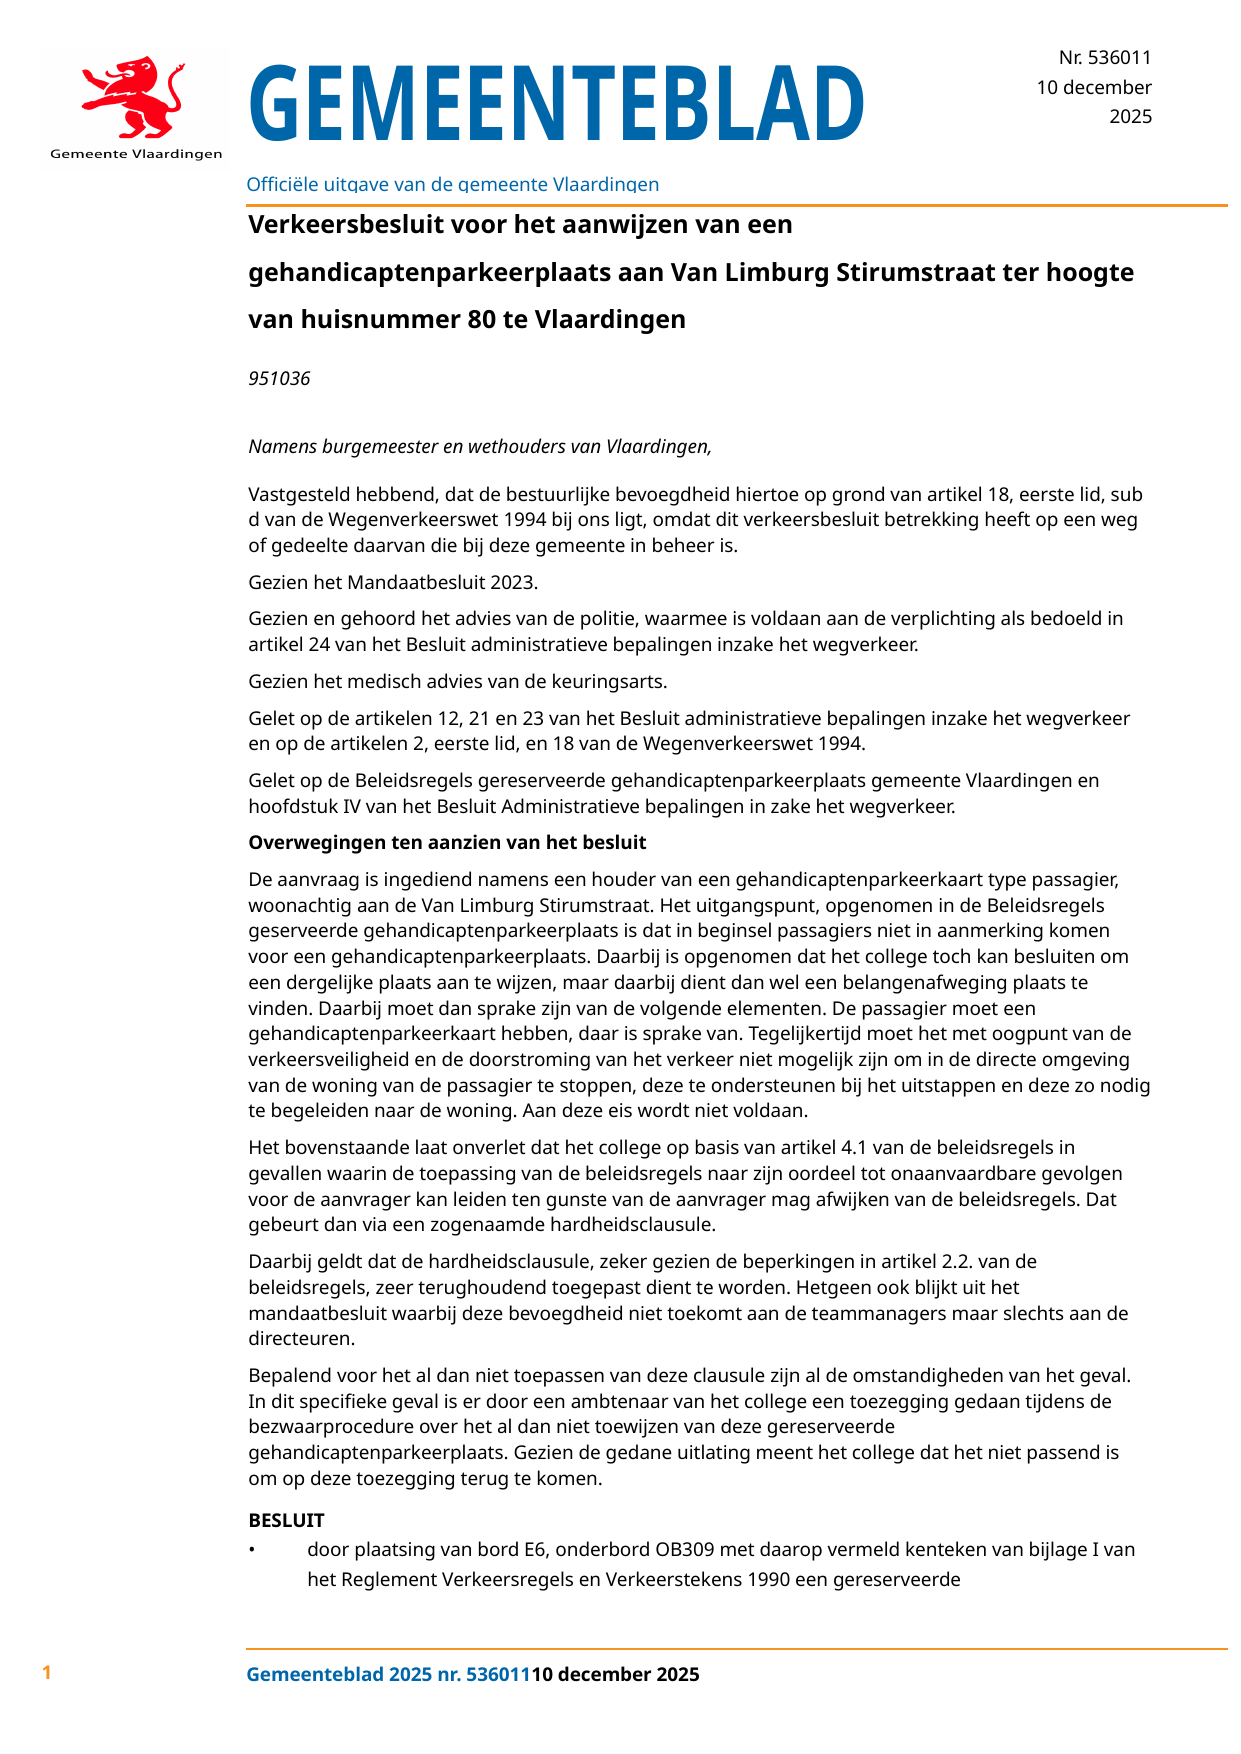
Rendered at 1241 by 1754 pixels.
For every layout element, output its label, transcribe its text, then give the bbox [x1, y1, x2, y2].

text BESLUIT [248, 1507, 1152, 1533]
text De aanvraag is ingediend namens een houder van een gehandicaptenparkeerkaart type passagier, woonachtig aan de Van Limburg Stirumstraat. Het uitgangspunt, opgenomen in de Beleidsregels geserveerde gehandicaptenparkeerplaats is dat in beginsel passagiers niet in aanmerking komen voor een gehandicaptenparkeerplaats. Daarbij is opgenomen dat het college toch kan besluiten om een dergelijke plaats aan te wijzen, maar daarbij dient dan wel een belangenafweging plaats te vinden. Daarbij moet dan sprake zijn van de volgende elementen. De passagier moet een gehandicaptenparkeerkaart hebben, daar is sprake van. Tegelijkertijd moet het met oogpunt van de verkeersveiligheid en de doorstroming van het verkeer niet mogelijk zijn om in de directe omgeving van de woning van de passagier te stoppen, deze te ondersteunen bij het uitstappen en deze zo nodig te begeleiden naar de woning. Aan deze eis wordt niet voldaan. [248, 866, 1152, 1123]
picture [41, 47, 231, 172]
text Gezien en gehoord het advies van de politie, waarmee is voldaan aan de verplichting als bedoeld in artikel 24 van het Besluit administratieve bepalingen inzake het wegverkeer. [248, 606, 1152, 657]
text Overwegingen ten aanzien van het besluit [248, 829, 1152, 855]
text Gezien het medisch advies van de keuringsarts. [248, 668, 1152, 694]
text Vastgesteld hebbend, dat de bestuurlijke bevoegdheid hiertoe op grond van artikel 18, eerste lid, sub d van de Wegenverkeerswet 1994 bij ons ligt, omdat dit verkeersbesluit betrekking heeft op een weg of gedeelte daarvan die bij deze gemeente in beheer is. [248, 481, 1152, 558]
text Verkeersbesluit voor het aanwijzen van een gehandicaptenparkeerplaats aan Van Limburg Stirumstraat ter hoogte van huisnummer 80 te Vlaardingen [248, 207, 1152, 336]
text 951036 [248, 366, 1152, 391]
text Het bovenstaande laat onverlet dat het college op basis van artikel 4.1 van de beleidsregels in gevallen waarin de toepassing van de beleidsregels naar zijn oordeel tot onaanvaardbare gevolgen voor de aanvrager kan leiden ten gunste van de aanvrager mag afwijken van de beleidsregels. Dat gebeurt dan via een zogenaamde hardheidsclausule. [248, 1134, 1152, 1237]
text Daarbij geldt dat de hardheidsclausule, zeker gezien de beperkingen in artikel 2.2. van de beleidsregels, zeer terughoudend toegepast dient te worden. Hetgeen ook blijkt uit het mandaatbesluit waarbij deze bevoegdheid niet toekomt aan de teammanagers maar slechts aan de directeuren. [248, 1248, 1152, 1351]
text Gezien het Mandaatbesluit 2023. [248, 569, 1152, 595]
text Bepalend voor het al dan niet toepassen van deze clausule zijn al de omstandigheden van het geval. In dit specifieke geval is er door een ambtenaar van het college een toezegging gedaan tijdens de bezwaarprocedure over het al dan niet toewijzen van deze gereserveerde gehandicaptenparkeerplaats. Gezien de gedane uitlating meent het college dat het niet passend is om op deze toezegging terug te komen. [248, 1362, 1152, 1491]
list door plaatsing van bord E6, onderbord OB309 met daarop vermeld kenteken van bijlage I van het Reglement Verkeersregels en Verkeerstekens 1990 een gereserveerde [248, 1537, 1152, 1592]
text Gelet op de artikelen 12, 21 en 23 van het Besluit administratieve bepalingen inzake het wegverkeer en op de artikelen 2, eerste lid, en 18 van de Wegenverkeerswet 1994. [248, 705, 1152, 756]
text Namens burgemeester en wethouders van Vlaardingen, [248, 433, 1152, 459]
text Gelet op de Beleidsregels gereserveerde gehandicaptenparkeerplaats gemeente Vlaardingen en hoofdstuk IV van het Besluit Administratieve bepalingen in zake het wegverkeer. [248, 767, 1152, 818]
